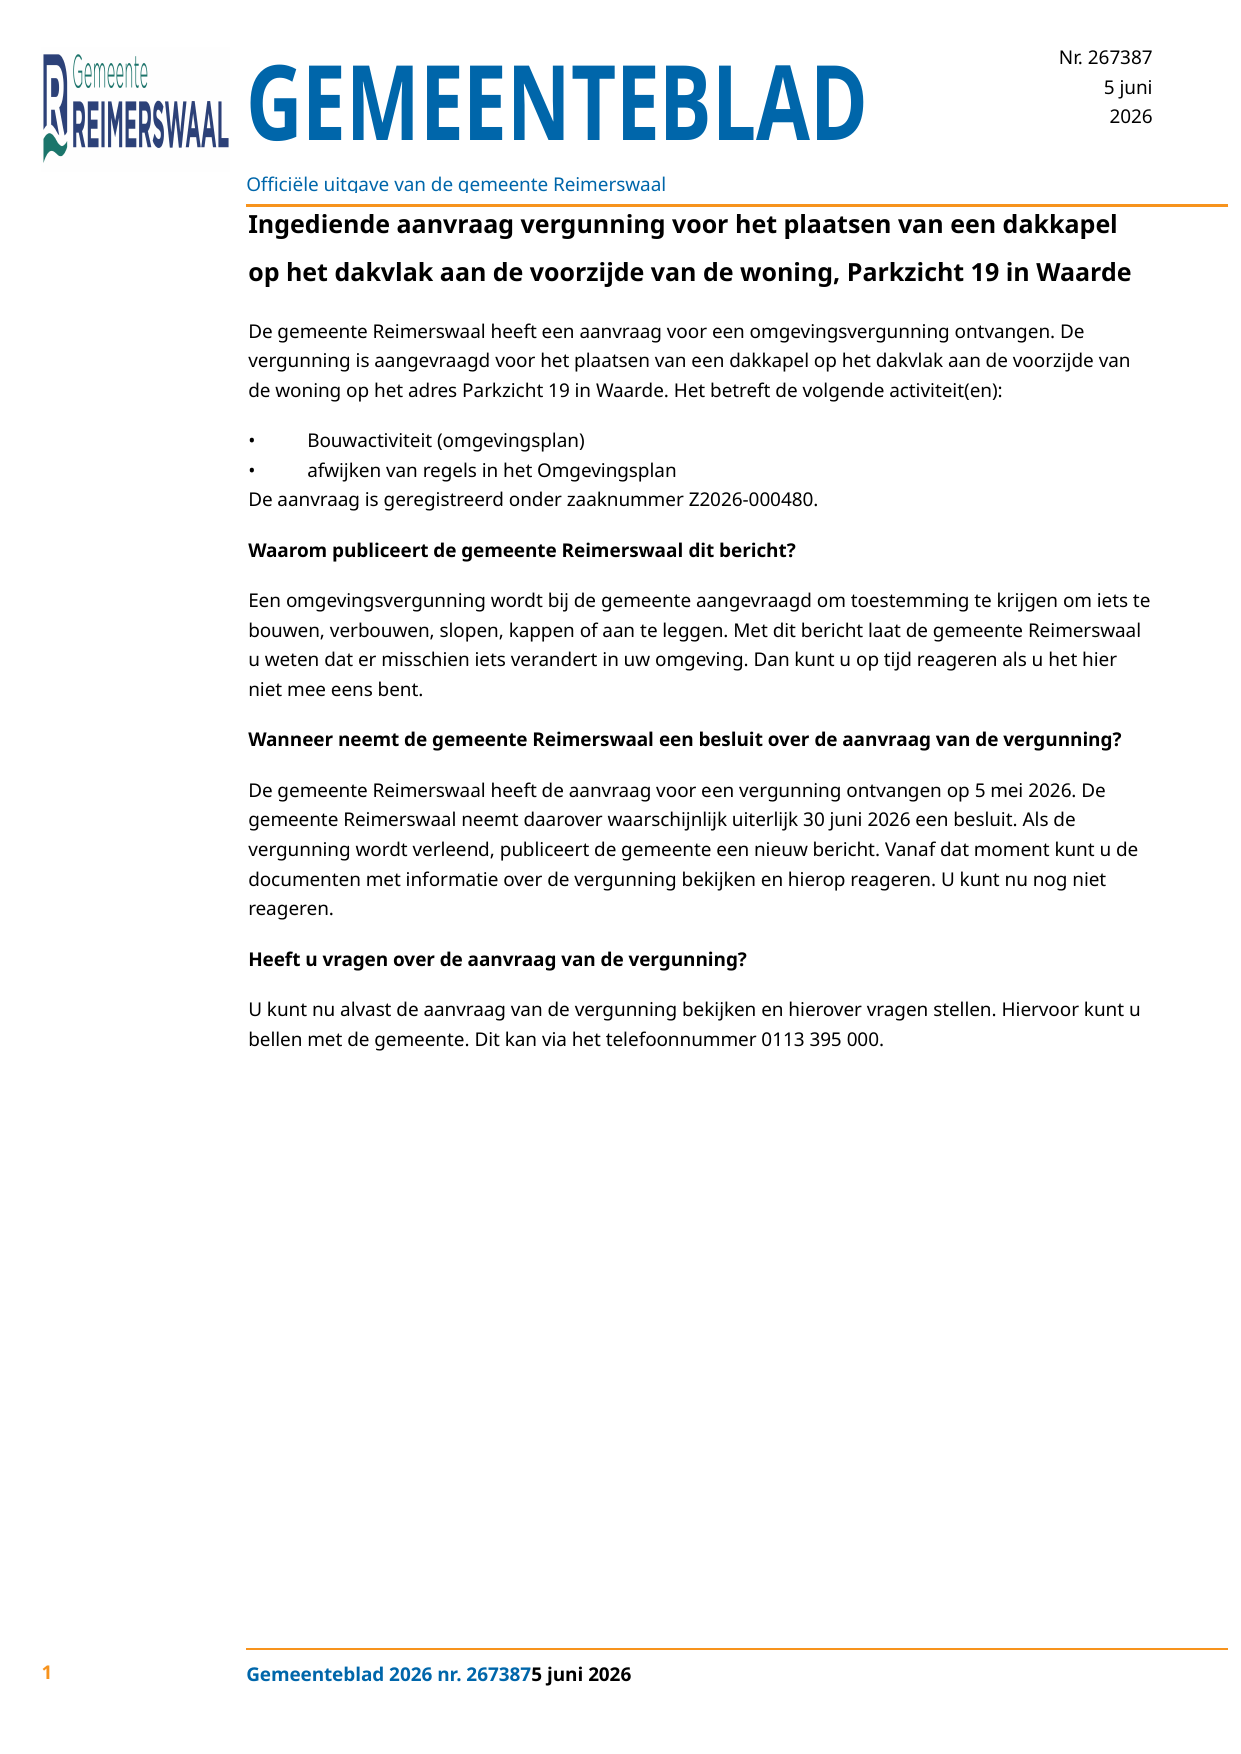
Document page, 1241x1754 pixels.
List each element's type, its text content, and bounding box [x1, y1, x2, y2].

text De gemeente Reimerswaal heeft een aanvraag voor een omgevingsvergunning ontvangen. De vergunning is aangevraagd voor het plaatsen van een dakkapel op het dakvlak aan de voorzijde van de woning op het adres Parkzicht 19 in Waarde. Het betreft de volgende activiteit(en): [248, 318, 1152, 403]
list Bouwactiviteit (omgevingsplan) [248, 427, 1152, 453]
text Een omgevingsvergunning wordt bij de gemeente aangevraagd om toestemming te krijgen om iets te bouwen, verbouwen, slopen, kappen of aan te leggen. Met dit bericht laat de gemeente Reimerswaal u weten dat er misschien iets verandert in uw omgeving. Dan kunt u op tijd reageren als u het hier niet mee eens bent. [248, 587, 1152, 702]
text De aanvraag is geregistreerd onder zaaknummer Z2026-000480. [248, 487, 1152, 512]
text Wanneer neemt de gemeente Reimerswaal een besluit over de aanvraag van de vergunning? [248, 727, 1152, 752]
picture [41, 47, 231, 172]
text Heeft u vragen over de aanvraag van de vergunning? [248, 946, 1152, 972]
text U kunt nu alvast de aanvraag van de vergunning bekijken en hierover vragen stellen. Hiervoor kunt u bellen met de gemeente. Dit kan via het telefoonnummer 0113 395 000. [248, 996, 1152, 1052]
text De gemeente Reimerswaal heeft de aanvraag voor een vergunning ontvangen op 5 mei 2026. De gemeente Reimerswaal neemt daarover waarschijnlijk uiterlijk 30 juni 2026 een besluit. Als de vergunning wordt verleend, publiceert de gemeente een nieuw bericht. Vanaf dat moment kunt u de documenten met informatie over de vergunning bekijken en hierop reageren. U kunt nu nog niet reageren. [248, 777, 1152, 921]
list afwijken van regels in het Omgevingsplan [248, 457, 1152, 483]
text Waarom publiceert de gemeente Reimerswaal dit bericht? [248, 537, 1152, 563]
text Ingediende aanvraag vergunning voor het plaatsen van een dakkapel op het dakvlak aan de voorzijde van de woning, Parkzicht 19 in Waarde [248, 207, 1152, 288]
